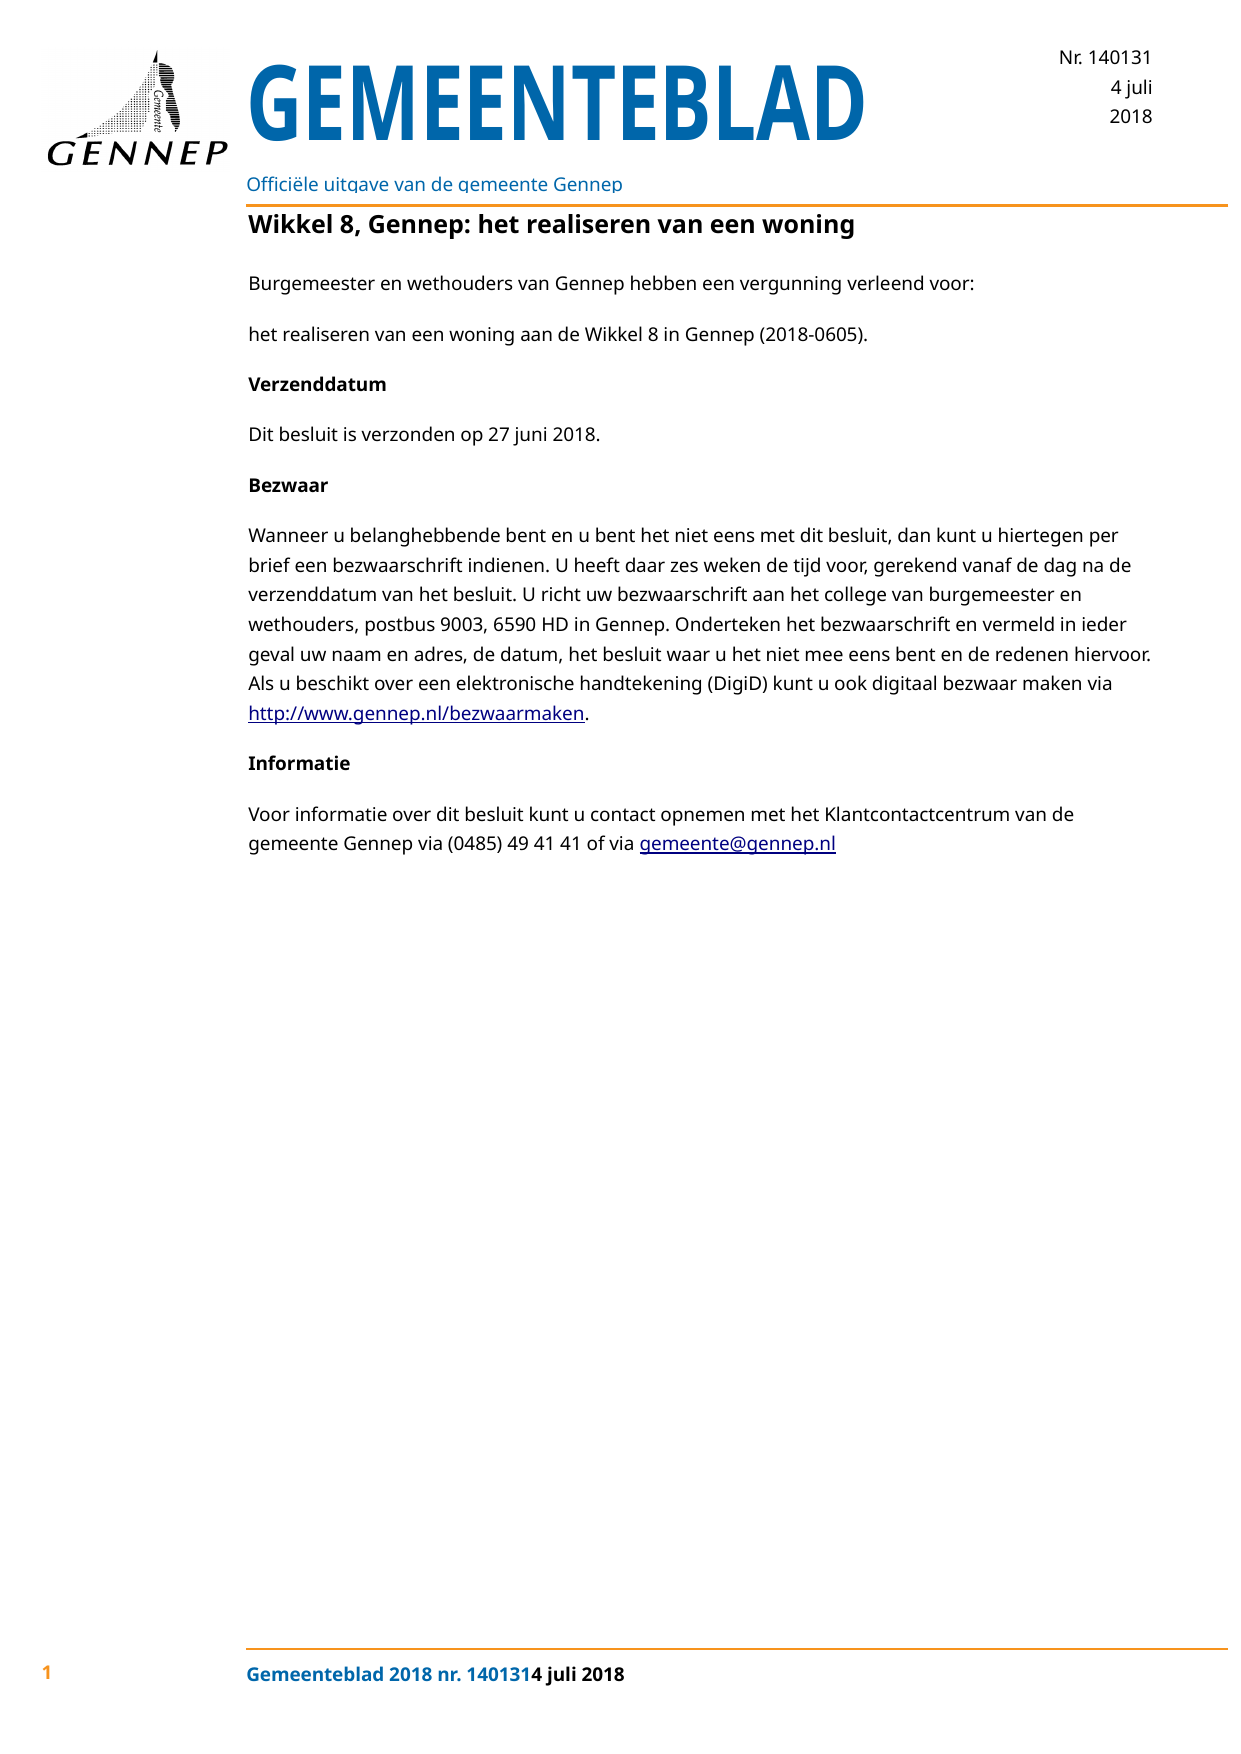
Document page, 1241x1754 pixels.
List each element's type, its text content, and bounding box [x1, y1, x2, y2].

text Voor informatie over dit besluit kunt u contact opnemen met het Klantcontactcentrum van de gemeente Gennep via (0485) 49 41 41 of via gemeente@gennep.nl [248, 801, 1152, 856]
text Wanneer u belanghebbende bent en u bent het niet eens met dit besluit, dan kunt u hiertegen per brief een bezwaarschrift indienen. U heeft daar zes weken de tijd voor, gerekend vanaf de dag na de verzenddatum van het besluit. U richt uw bezwaarschrift aan het college van burgemeester en wethouders, postbus 9003, 6590 HD in Gennep. Onderteken het bezwaarschrift en vermeld in ieder geval uw naam en adres, de datum, het besluit waar u het niet mee eens bent en de redenen hiervoor. Als u beschikt over een elektronische handtekening (DigiD) kunt u ook digitaal bezwaar maken via http://www.gennep.nl/bezwaarmaken. [248, 522, 1152, 726]
text Wikkel 8, Gennep: het realiseren van een woning [248, 207, 1152, 241]
text het realiseren van een woning aan de Wikkel 8 in Gennep (2018-0605). [248, 321, 1152, 346]
text Dit besluit is verzonden op 27 juni 2018. [248, 422, 1152, 447]
picture [41, 47, 231, 172]
text Verzenddatum [248, 371, 1152, 397]
text Bezwaar [248, 472, 1152, 498]
text Informatie [248, 750, 1152, 776]
text Burgemeester en wethouders van Gennep hebben een vergunning verleend voor: [248, 270, 1152, 296]
